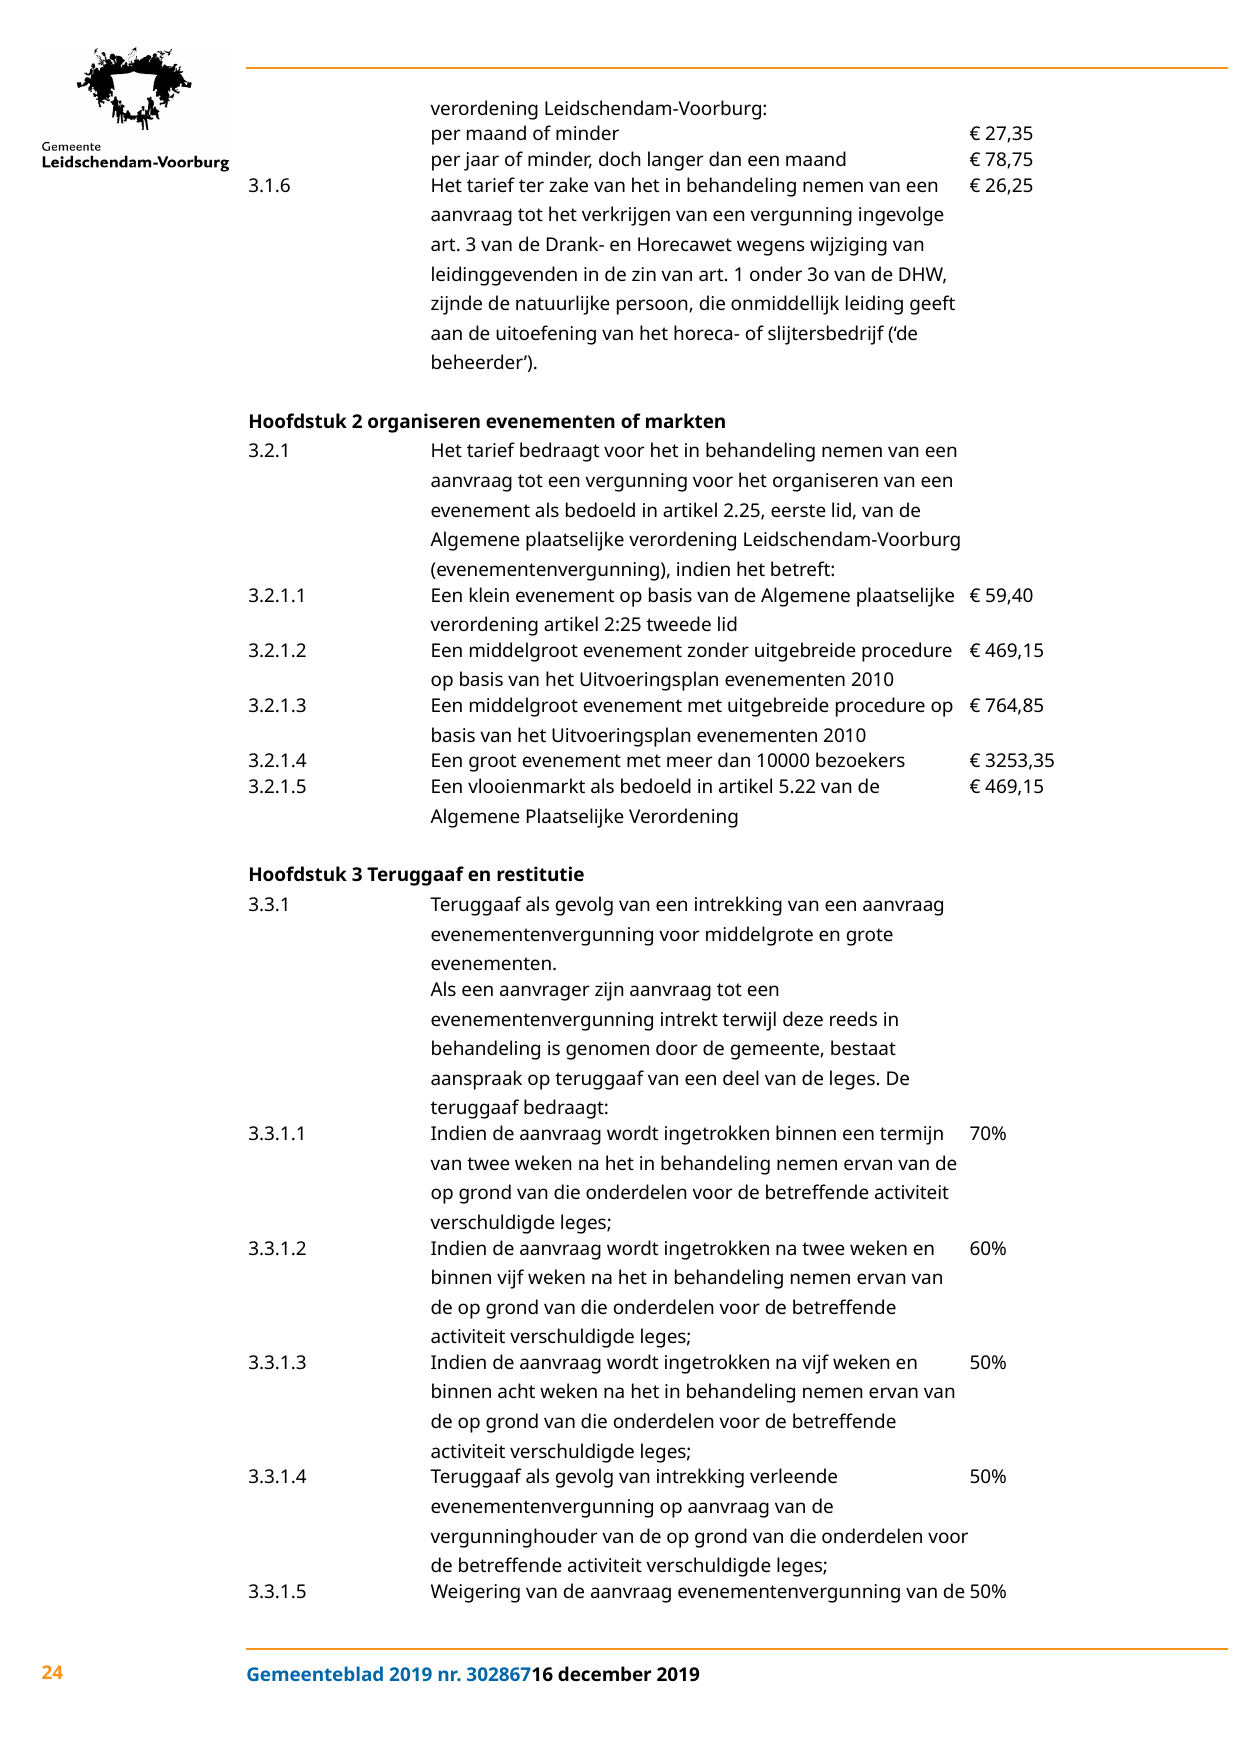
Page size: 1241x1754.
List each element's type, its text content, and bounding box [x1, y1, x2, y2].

table_cell € 59,40 [969, 582, 1152, 637]
table_cell Een groot evenement met meer dan 10000 bezoekers [430, 748, 969, 773]
table_cell 50% [969, 1578, 1152, 1604]
table_cell Een vlooienmarkt als bedoeld in artikel 5.22 van de Algemene Plaatselijke Verordening [430, 774, 969, 829]
table_cell 3.3.1.4 [248, 1464, 430, 1578]
table_cell Weigering van de aanvraag evenementenvergunning van de [430, 1578, 969, 1604]
table_cell € 469,15 [969, 637, 1152, 692]
table_cell 3.1.6 [248, 172, 430, 375]
table_cell verordening Leidschendam-Voorburg: [430, 95, 969, 121]
text Hoofdstuk 2 organiseren evenementen of markten [248, 408, 1152, 434]
table_cell 3.2.1.1 [248, 582, 430, 637]
table_cell € 764,85 [969, 693, 1152, 748]
table_cell 3.3.1.3 [248, 1349, 430, 1464]
table_cell [969, 95, 1152, 121]
table_header 3.3.1 [248, 891, 430, 976]
table_cell Een middelgroot evenement zonder uitgebreide procedure op basis van het Uitvoeringsplan evenementen 2010 [430, 637, 969, 692]
table_header Het tarief bedraagt voor het in behandeling nemen van een aanvraag tot een vergunning voor het organiseren van een evenement als bedoeld in artikel 2.25, eerste lid, van de Algemene plaatselijke verordening Leidschendam-Voorburg (evenementenvergunning), indien het betreft: [430, 438, 969, 582]
table_cell Als een aanvrager zijn aanvraag tot een evenementenvergunning intrekt terwijl deze reeds in behandeling is genomen door de gemeente, bestaat aanspraak op teruggaaf van een deel van de leges. De teruggaaf bedraagt: [430, 976, 969, 1120]
table_cell 3.2.1.3 [248, 693, 430, 748]
table_cell Indien de aanvraag wordt ingetrokken na vijf weken en binnen acht weken na het in behandeling nemen ervan van de op grond van die onderdelen voor de betreffende activiteit verschuldigde leges; [430, 1349, 969, 1464]
table_header Teruggaaf als gevolg van een intrekking van een aanvraag evenementenvergunning voor middelgrote en grote evenementen. [430, 891, 969, 976]
table_cell 3.3.1.5 [248, 1578, 430, 1604]
table_cell [248, 976, 430, 1120]
text Hoofdstuk 3 Teruggaaf en restitutie [248, 862, 1152, 887]
table_cell 3.3.1.2 [248, 1235, 430, 1349]
table_cell 3.3.1.1 [248, 1120, 430, 1235]
table_cell Indien de aanvraag wordt ingetrokken binnen een termijn van twee weken na het in behandeling nemen ervan van de op grond van die onderdelen voor de betreffende activiteit verschuldigde leges; [430, 1120, 969, 1235]
table_cell per jaar of minder, doch langer dan een maand [430, 146, 969, 172]
table_cell [248, 95, 430, 121]
table_cell 3.2.1.2 [248, 637, 430, 692]
table_cell € 26,25 [969, 172, 1152, 375]
table_cell € 27,35 [969, 121, 1152, 146]
table_cell [248, 146, 430, 172]
table_cell [248, 121, 430, 146]
table_cell € 3253,35 [969, 748, 1152, 773]
table_cell € 78,75 [969, 146, 1152, 172]
table_header [969, 891, 1152, 976]
table_cell 50% [969, 1349, 1152, 1464]
table_cell Indien de aanvraag wordt ingetrokken na twee weken en binnen vijf weken na het in behandeling nemen ervan van de op grond van die onderdelen voor de betreffende activiteit verschuldigde leges; [430, 1235, 969, 1349]
table_cell 3.2.1.4 [248, 748, 430, 773]
table_cell Een middelgroot evenement met uitgebreide procedure op basis van het Uitvoeringsplan evenementen 2010 [430, 693, 969, 748]
table_cell 70% [969, 1120, 1152, 1235]
table_cell [969, 976, 1152, 1120]
table_cell € 469,15 [969, 774, 1152, 829]
table_cell per maand of minder [430, 121, 969, 146]
table_cell Teruggaaf als gevolg van intrekking verleende evenementenvergunning op aanvraag van de vergunninghouder van de op grond van die onderdelen voor de betreffende activiteit verschuldigde leges; [430, 1464, 969, 1578]
table_cell 3.2.1.5 [248, 774, 430, 829]
table_header 3.2.1 [248, 438, 430, 582]
picture [41, 47, 231, 172]
table_header [969, 438, 1152, 582]
table_cell 50% [969, 1464, 1152, 1578]
table_cell Een klein evenement op basis van de Algemene plaatselijke verordening artikel 2:25 tweede lid [430, 582, 969, 637]
table_cell Het tarief ter zake van het in behandeling nemen van een aanvraag tot het verkrijgen van een vergunning ingevolge art. 3 van de Drank- en Horecawet wegens wijziging van leidinggevenden in de zin van art. 1 onder 3o van de DHW, zijnde de natuurlijke persoon, die onmiddellijk leiding geeft aan de uitoefening van het horeca- of slijtersbedrijf (‘de beheerder’). [430, 172, 969, 375]
table_cell 60% [969, 1235, 1152, 1349]
